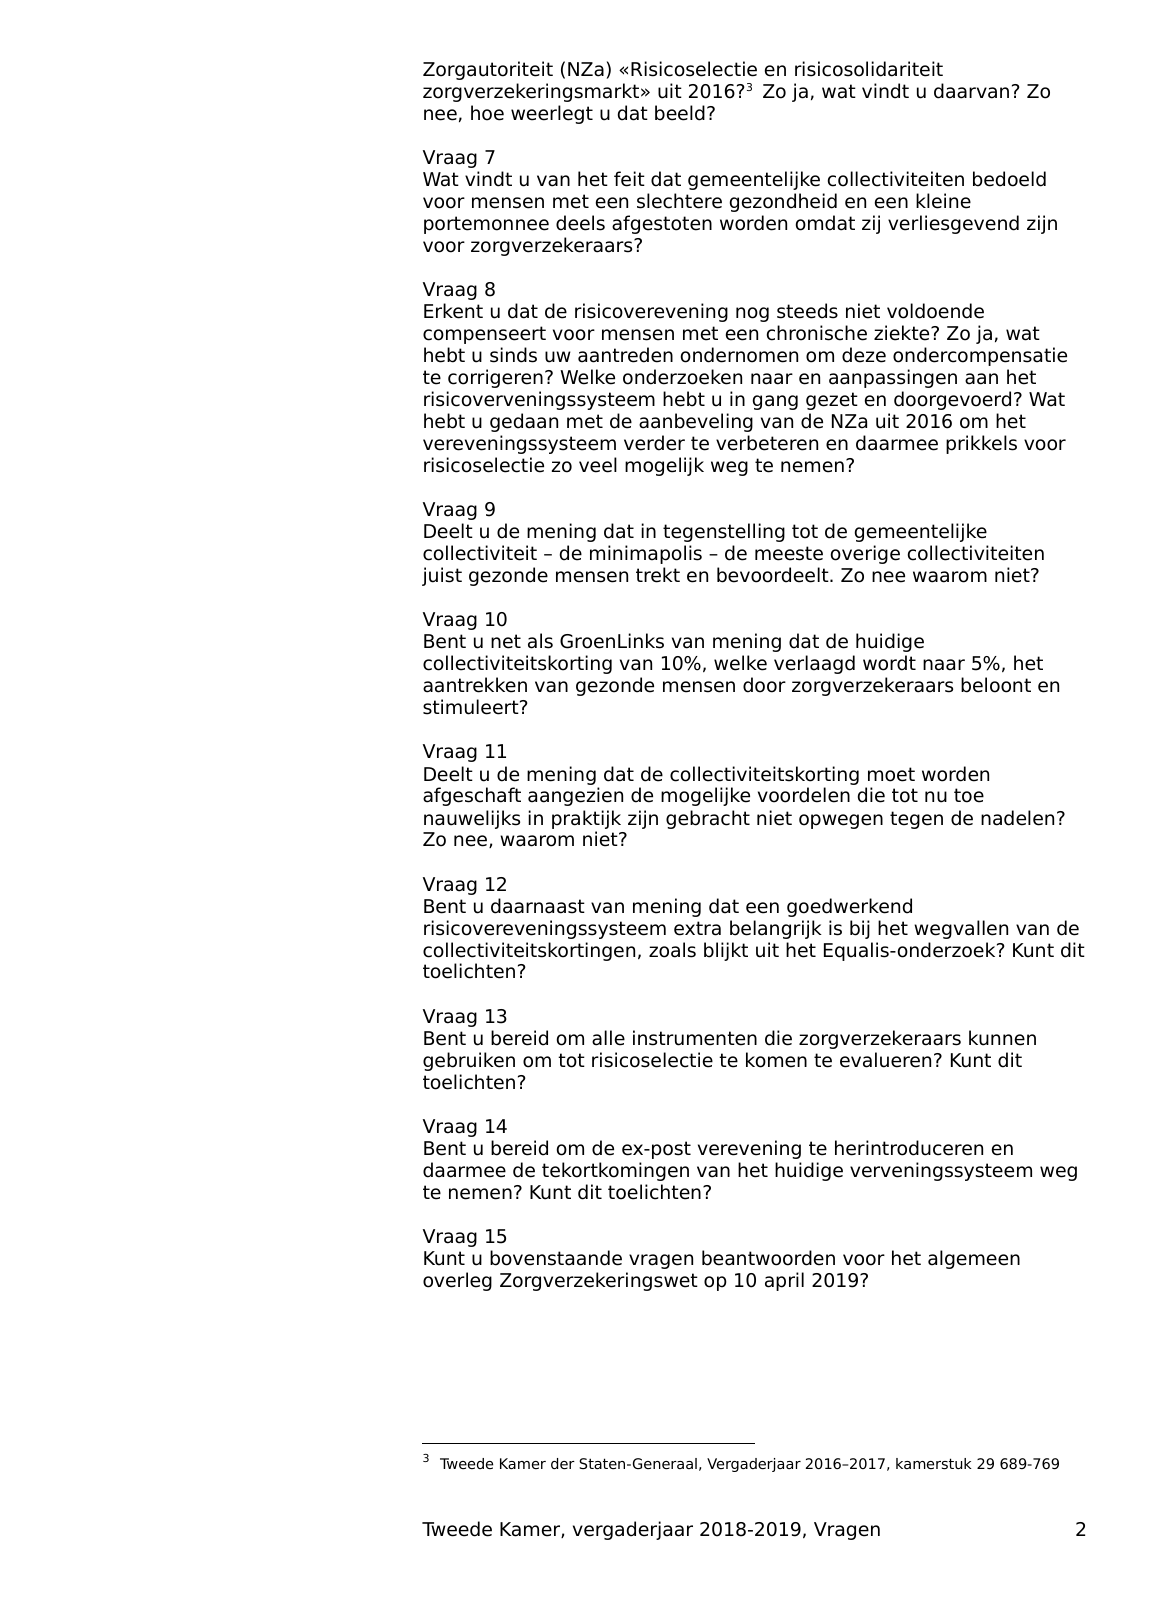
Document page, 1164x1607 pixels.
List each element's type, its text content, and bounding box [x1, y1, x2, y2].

text Bent u daarnaast van mening dat een goedwerkend risicovereveningssysteem extra belangrijk is bij het wegvallen van de collectiviteitskortingen, zoals blijkt uit het Equalis-onderzoek? Kunt dit toelichten? [422, 896, 1087, 983]
text Vraag 13 [422, 1006, 1087, 1028]
text Vraag 14 [422, 1116, 1087, 1138]
text Vraag 10 [422, 609, 1087, 631]
text Vraag 15 [422, 1226, 1087, 1248]
text Deelt u de mening dat de collectiviteitskorting moet worden afgeschaft aangezien de mogelijke voordelen die tot nu toe nauwelijks in praktijk zijn gebracht niet opwegen tegen de nadelen? Zo nee, waarom niet? [422, 763, 1087, 851]
text Kunt u bovenstaande vragen beantwoorden voor het algemeen overleg Zorgverzekeringswet op 10 april 2019? [422, 1248, 1087, 1292]
text Vraag 8 [422, 279, 1087, 301]
text Vraag 12 [422, 873, 1087, 896]
text Deelt u de mening dat in tegenstelling tot de gemeentelijke collectiviteit – de minimapolis – de meeste overige collectiviteiten juist gezonde mensen trekt en bevoordeelt. Zo nee waarom niet? [422, 521, 1087, 587]
text Bent u net als GroenLinks van mening dat de huidige collectiviteitskorting van 10%, welke verlaagd wordt naar 5%, het aantrekken van gezonde mensen door zorgverzekeraars beloont en stimuleert? [422, 631, 1087, 719]
text Bent u bereid om alle instrumenten die zorgverzekeraars kunnen gebruiken om tot risicoselectie te komen te evalueren? Kunt dit toelichten? [422, 1028, 1087, 1093]
text Tweede Kamer der Staten-Generaal, Vergaderjaar 2016–2017, kamerstuk 29 689-769 [422, 1452, 1087, 1474]
text Vraag 9 [422, 499, 1087, 521]
text Vraag 7 [422, 147, 1087, 169]
text Wat vindt u van het feit dat gemeentelijke collectiviteiten bedoeld voor mensen met een slechtere gezondheid en een kleine portemonnee deels afgestoten worden omdat zij verliesgevend zijn voor zorgverzekeraars? [422, 169, 1087, 257]
text Bent u bereid om de ex-post verevening te herintroduceren en daarmee de tekortkomingen van het huidige verveningssysteem weg te nemen? Kunt dit toelichten? [422, 1138, 1087, 1204]
text Vraag 11 [422, 741, 1087, 763]
text Erkent u dat de risicoverevening nog steeds niet voldoende compenseert voor mensen met een chronische ziekte? Zo ja, wat hebt u sinds uw aantreden ondernomen om deze ondercompensatie te corrigeren? Welke onderzoeken naar en aanpassingen aan het risicoverveningssysteem hebt u in gang gezet en doorgevoerd? Wat hebt u gedaan met de aanbeveling van de NZa uit 2016 om het vereveningssysteem verder te verbeteren en daarmee prikkels voor risicoselectie zo veel mogelijk weg te nemen? [422, 301, 1087, 477]
text Zorgautoriteit (NZa) «Risicoselectie en risicosolidariteit zorgverzekeringsmarkt» uit 2016? Zo ja, wat vindt u daarvan? Zo nee, hoe weerlegt u dat beeld? [422, 59, 1087, 125]
